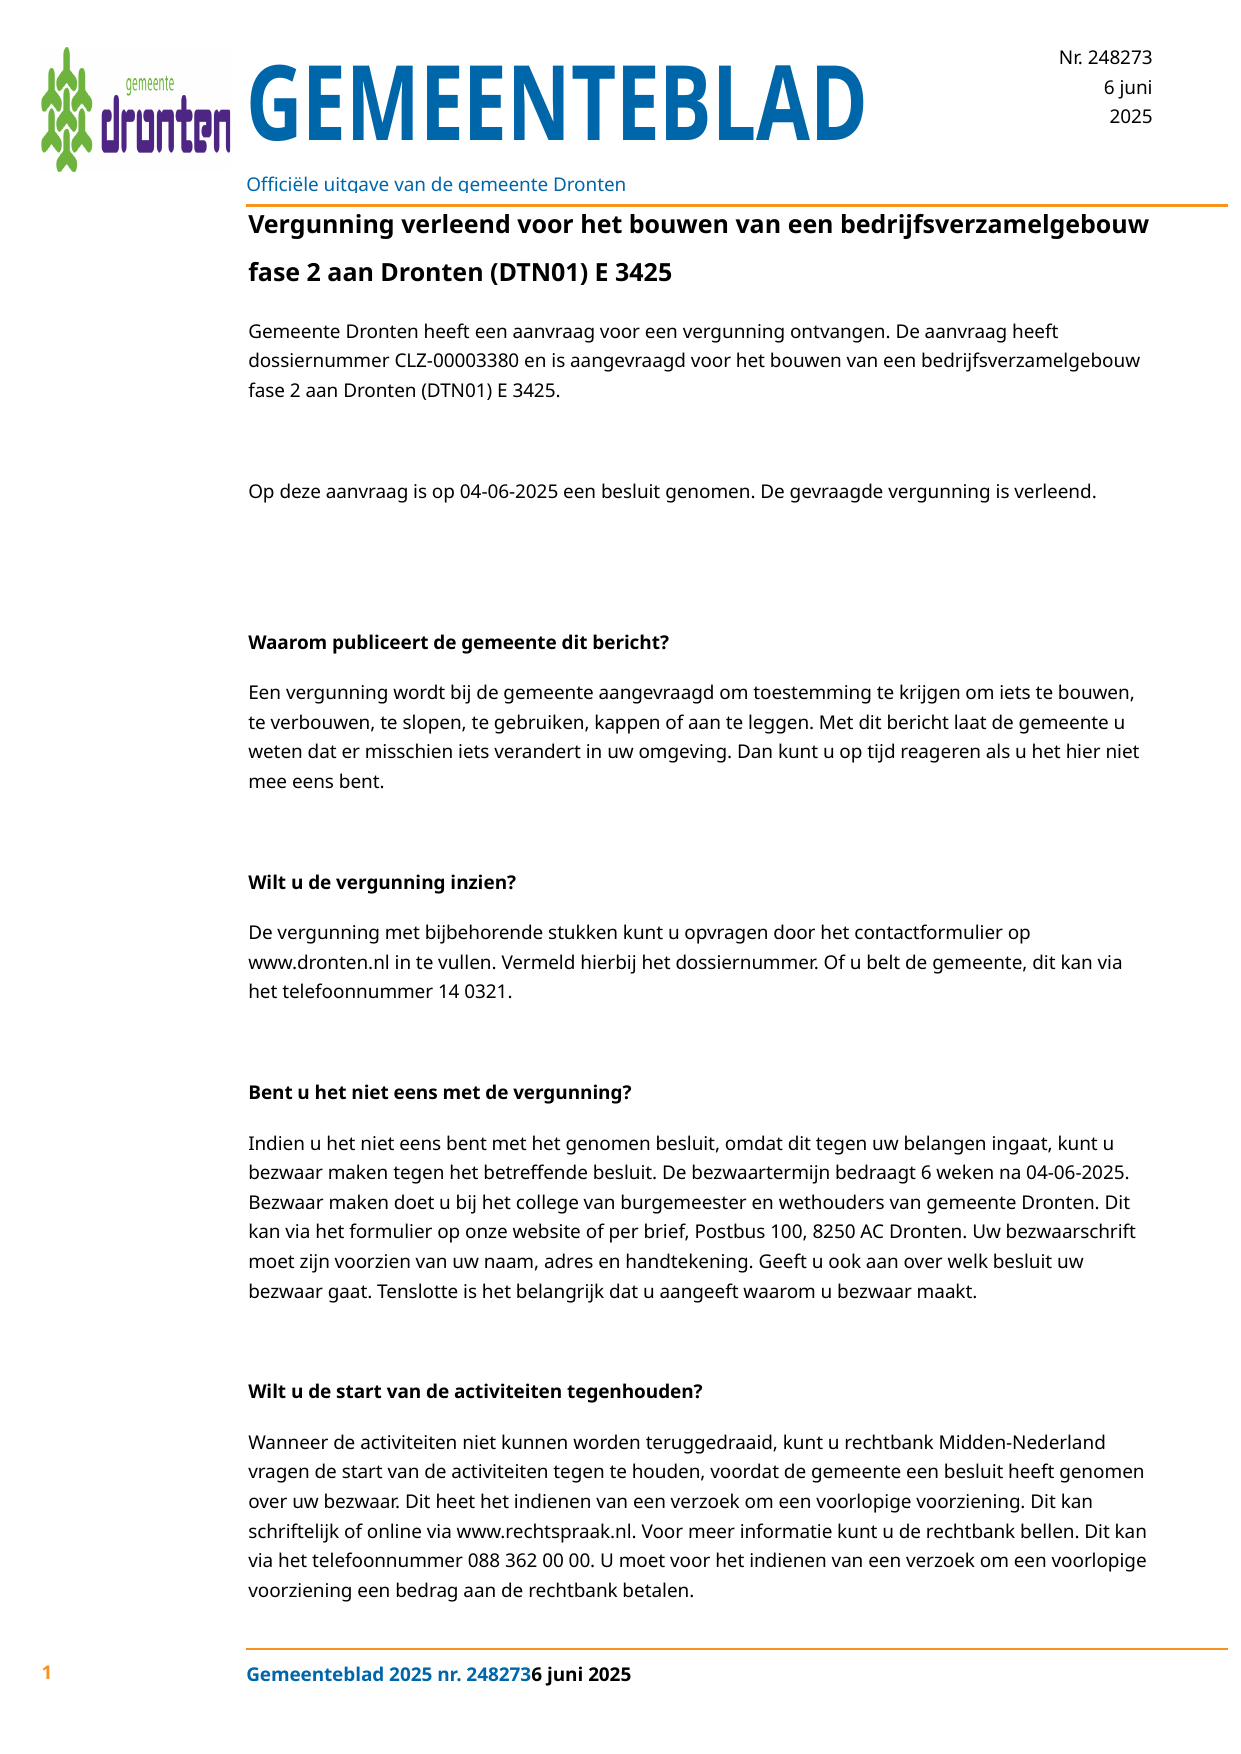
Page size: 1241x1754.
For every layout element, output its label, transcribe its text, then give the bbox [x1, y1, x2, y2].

text Waarom publiceert de gemeente dit bericht? [248, 629, 1152, 655]
text Op deze aanvraag is op 04-06-2025 een besluit genomen. De gevraagde vergunning is verleend. [248, 478, 1152, 504]
text Wilt u de start van de activiteiten tegenhouden? [248, 1379, 1152, 1404]
text Wanneer de activiteiten niet kunnen worden teruggedraaid, kunt u rechtbank Midden-Nederland vragen de start van de activiteiten tegen te houden, voordat de gemeente een besluit heeft genomen over uw bezwaar. Dit heet het indienen van een verzoek om een voorlopige voorziening. Dit kan schriftelijk of online via www.rechtspraak.nl. Voor meer informatie kunt u de rechtbank bellen. Dit kan via het telefoonnummer 088 362 00 00. U moet voor het indienen van een verzoek om een voorlopige voorziening een bedrag aan de rechtbank betalen. [248, 1429, 1152, 1603]
text Indien u het niet eens bent met het genomen besluit, omdat dit tegen uw belangen ingaat, kunt u bezwaar maken tegen het betreffende besluit. De bezwaartermijn bedraagt 6 weken na 04-06-2025. Bezwaar maken doet u bij het college van burgemeester en wethouders van gemeente Dronten. Dit kan via het formulier op onze website of per brief, Postbus 100, 8250 AC Dronten. Uw bezwaarschrift moet zijn voorzien van uw naam, adres en handtekening. Geeft u ook aan over welk besluit uw bezwaar gaat. Tenslotte is het belangrijk dat u aangeeft waarom u bezwaar maakt. [248, 1130, 1152, 1304]
text Gemeente Dronten heeft een aanvraag voor een vergunning ontvangen. De aanvraag heeft dossiernummer CLZ-00003380 en is aangevraagd voor het bouwen van een bedrijfsverzamelgebouw fase 2 aan Dronten (DTN01) E 3425. [248, 318, 1152, 403]
text Bent u het niet eens met de vergunning? [248, 1079, 1152, 1105]
text De vergunning met bijbehorende stukken kunt u opvragen door het contactformulier op www.dronten.nl in te vullen. Vermeld hierbij het dossiernummer. Of u belt de gemeente, dit kan via het telefoonnummer 14 0321. [248, 919, 1152, 1004]
text Wilt u de vergunning inzien? [248, 869, 1152, 895]
text Een vergunning wordt bij de gemeente aangevraagd om toestemming te krijgen om iets te bouwen, te verbouwen, te slopen, te gebruiken, kappen of aan te leggen. Met dit bericht laat de gemeente u weten dat er misschien iets verandert in uw omgeving. Dan kunt u op tijd reageren als u het hier niet mee eens bent. [248, 679, 1152, 794]
picture [41, 47, 231, 172]
text Vergunning verleend voor het bouwen van een bedrijfsverzamelgebouw fase 2 aan Dronten (DTN01) E 3425 [248, 207, 1152, 288]
